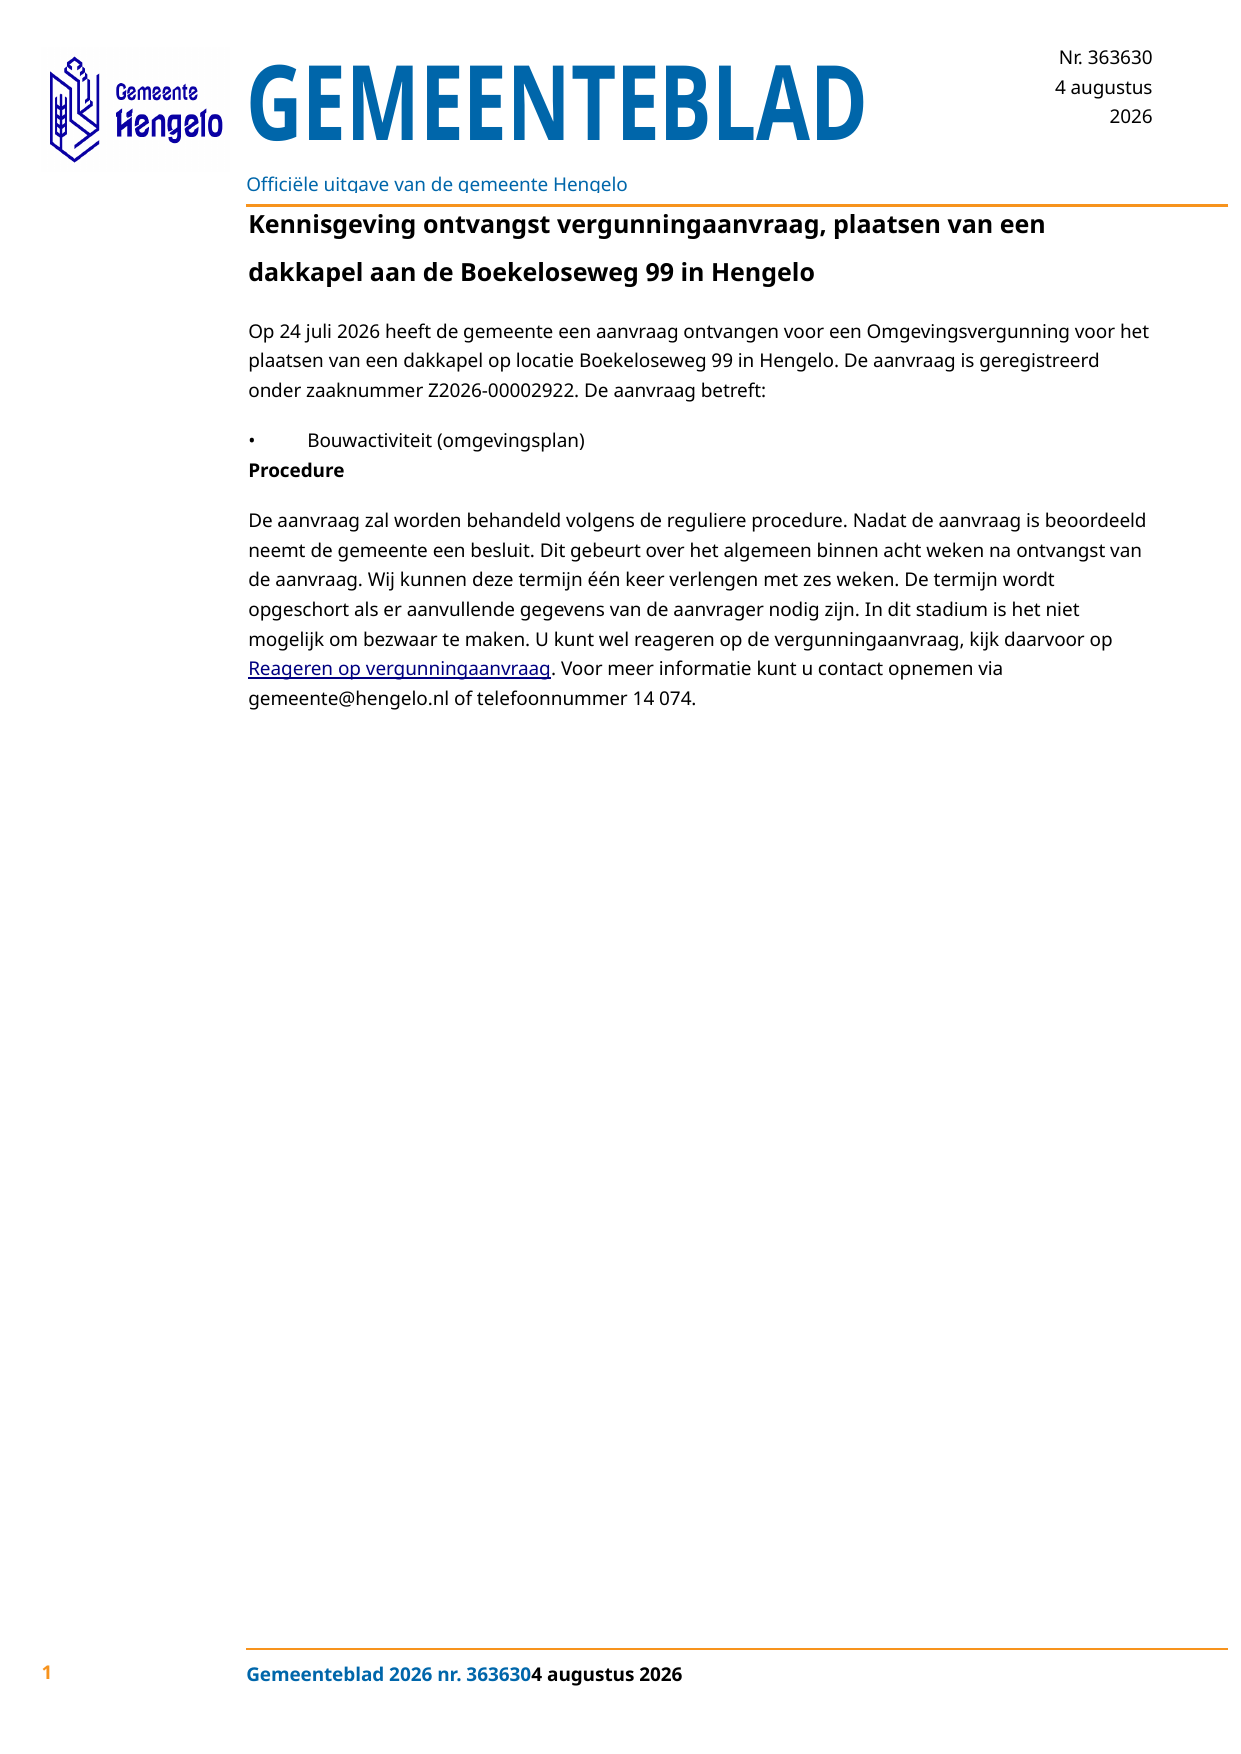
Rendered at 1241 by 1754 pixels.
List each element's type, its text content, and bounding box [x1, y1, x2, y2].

text Kennisgeving ontvangst vergunningaanvraag, plaatsen van een dakkapel aan de Boekeloseweg 99 in Hengelo [248, 207, 1152, 288]
picture [41, 47, 231, 172]
text Procedure [248, 457, 1152, 483]
list Bouwactiviteit (omgevingsplan) [248, 427, 1152, 453]
text De aanvraag zal worden behandeld volgens de reguliere procedure. Nadat de aanvraag is beoordeeld neemt de gemeente een besluit. Dit gebeurt over het algemeen binnen acht weken na ontvangst van de aanvraag. Wij kunnen deze termijn één keer verlengen met zes weken. De termijn wordt opgeschort als er aanvullende gegevens van de aanvrager nodig zijn. In dit stadium is het niet mogelijk om bezwaar te maken. U kunt wel reageren op de vergunningaanvraag, kijk daarvoor op Reageren op vergunningaanvraag. Voor meer informatie kunt u contact opnemen via gemeente@hengelo.nl of telefoonnummer 14 074. [248, 507, 1152, 711]
text Op 24 juli 2026 heeft de gemeente een aanvraag ontvangen voor een Omgevingsvergunning voor het plaatsen van een dakkapel op locatie Boekeloseweg 99 in Hengelo. De aanvraag is geregistreerd onder zaaknummer Z2026-00002922. De aanvraag betreft: [248, 318, 1152, 403]
